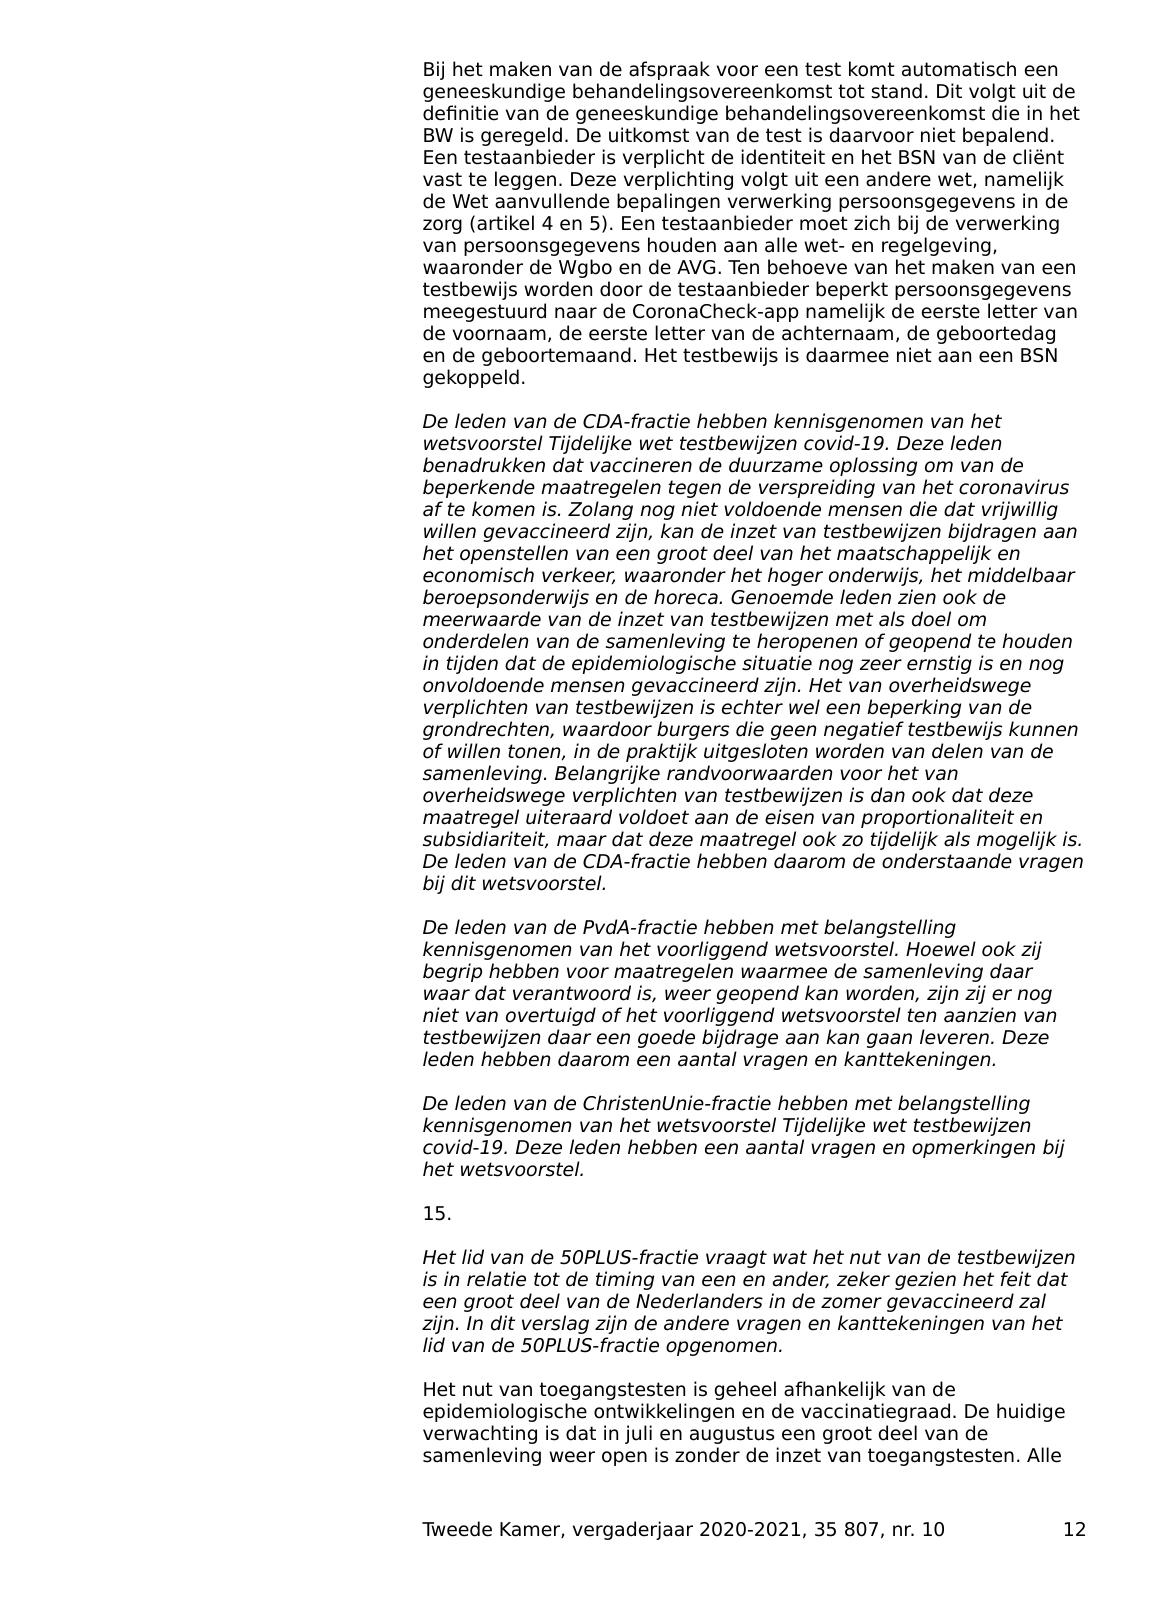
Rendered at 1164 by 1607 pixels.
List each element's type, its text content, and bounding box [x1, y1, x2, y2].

text Het lid van de 50PLUS-fractie vraagt wat het nut van de testbewijzen is in relatie tot de timing van een en ander, zeker gezien het feit dat een groot deel van de Nederlanders in de zomer gevaccineerd zal zijn. In dit verslag zijn de andere vragen en kanttekeningen van het lid van de 50PLUS-fractie opgenomen. [422, 1247, 1087, 1357]
text 15. [422, 1203, 1087, 1225]
text De leden van de ChristenUnie-fractie hebben met belangstelling kennisgenomen van het wetsvoorstel Tijdelijke wet testbewijzen covid-19. Deze leden hebben een aantal vragen en opmerkingen bij het wetsvoorstel. [422, 1093, 1087, 1181]
text De leden van de CDA-fractie hebben kennisgenomen van het wetsvoorstel Tijdelijke wet testbewijzen covid-19. Deze leden benadrukken dat vaccineren de duurzame oplossing om van de beperkende maatregelen tegen de verspreiding van het coronavirus af te komen is. Zolang nog niet voldoende mensen die dat vrijwillig willen gevaccineerd zijn, kan de inzet van testbewijzen bijdragen aan het openstellen van een groot deel van het maatschappelijk en economisch verkeer, waaronder het hoger onderwijs, het middelbaar beroepsonderwijs en de horeca. Genoemde leden zien ook de meerwaarde van de inzet van testbewijzen met als doel om onderdelen van de samenleving te heropenen of geopend te houden in tijden dat de epidemiologische situatie nog zeer ernstig is en nog onvoldoende mensen gevaccineerd zijn. Het van overheidswege verplichten van testbewijzen is echter wel een beperking van de grondrechten, waardoor burgers die geen negatief testbewijs kunnen of willen tonen, in de praktijk uitgesloten worden van delen van de samenleving. Belangrijke randvoorwaarden voor het van overheidswege verplichten van testbewijzen is dan ook dat deze maatregel uiteraard voldoet aan de eisen van proportionaliteit en subsidiariteit, maar dat deze maatregel ook zo tijdelijk als mogelijk is. De leden van de CDA-fractie hebben daarom de onderstaande vragen bij dit wetsvoorstel. [422, 411, 1087, 894]
text Bij het maken van de afspraak voor een test komt automatisch een geneeskundige behandelingsovereenkomst tot stand. Dit volgt uit de definitie van de geneeskundige behandelingsovereenkomst die in het BW is geregeld. De uitkomst van de test is daarvoor niet bepalend. Een testaanbieder is verplicht de identiteit en het BSN van de cliënt vast te leggen. Deze verplichting volgt uit een andere wet, namelijk de Wet aanvullende bepalingen verwerking persoonsgegevens in de zorg (artikel 4 en 5). Een testaanbieder moet zich bij de verwerking van persoonsgegevens houden aan alle wet- en regelgeving, waaronder de Wgbo en de AVG. Ten behoeve van het maken van een testbewijs worden door de testaanbieder beperkt persoonsgegevens meegestuurd naar de CoronaCheck-app namelijk de eerste letter van de voornaam, de eerste letter van de achternaam, de geboortedag en de geboortemaand. Het testbewijs is daarmee niet aan een BSN gekoppeld. [422, 59, 1087, 389]
text De leden van de PvdA-fractie hebben met belangstelling kennisgenomen van het voorliggend wetsvoorstel. Hoewel ook zij begrip hebben voor maatregelen waarmee de samenleving daar waar dat verantwoord is, weer geopend kan worden, zijn zij er nog niet van overtuigd of het voorliggend wetsvoorstel ten aanzien van testbewijzen daar een goede bijdrage aan kan gaan leveren. Deze leden hebben daarom een aantal vragen en kanttekeningen. [422, 917, 1087, 1071]
text Het nut van toegangstesten is geheel afhankelijk van de epidemiologische ontwikkelingen en de vaccinatiegraad. De huidige verwachting is dat in juli en augustus een groot deel van de samenleving weer open is zonder de inzet van toegangstesten. Alle [422, 1379, 1087, 1467]
